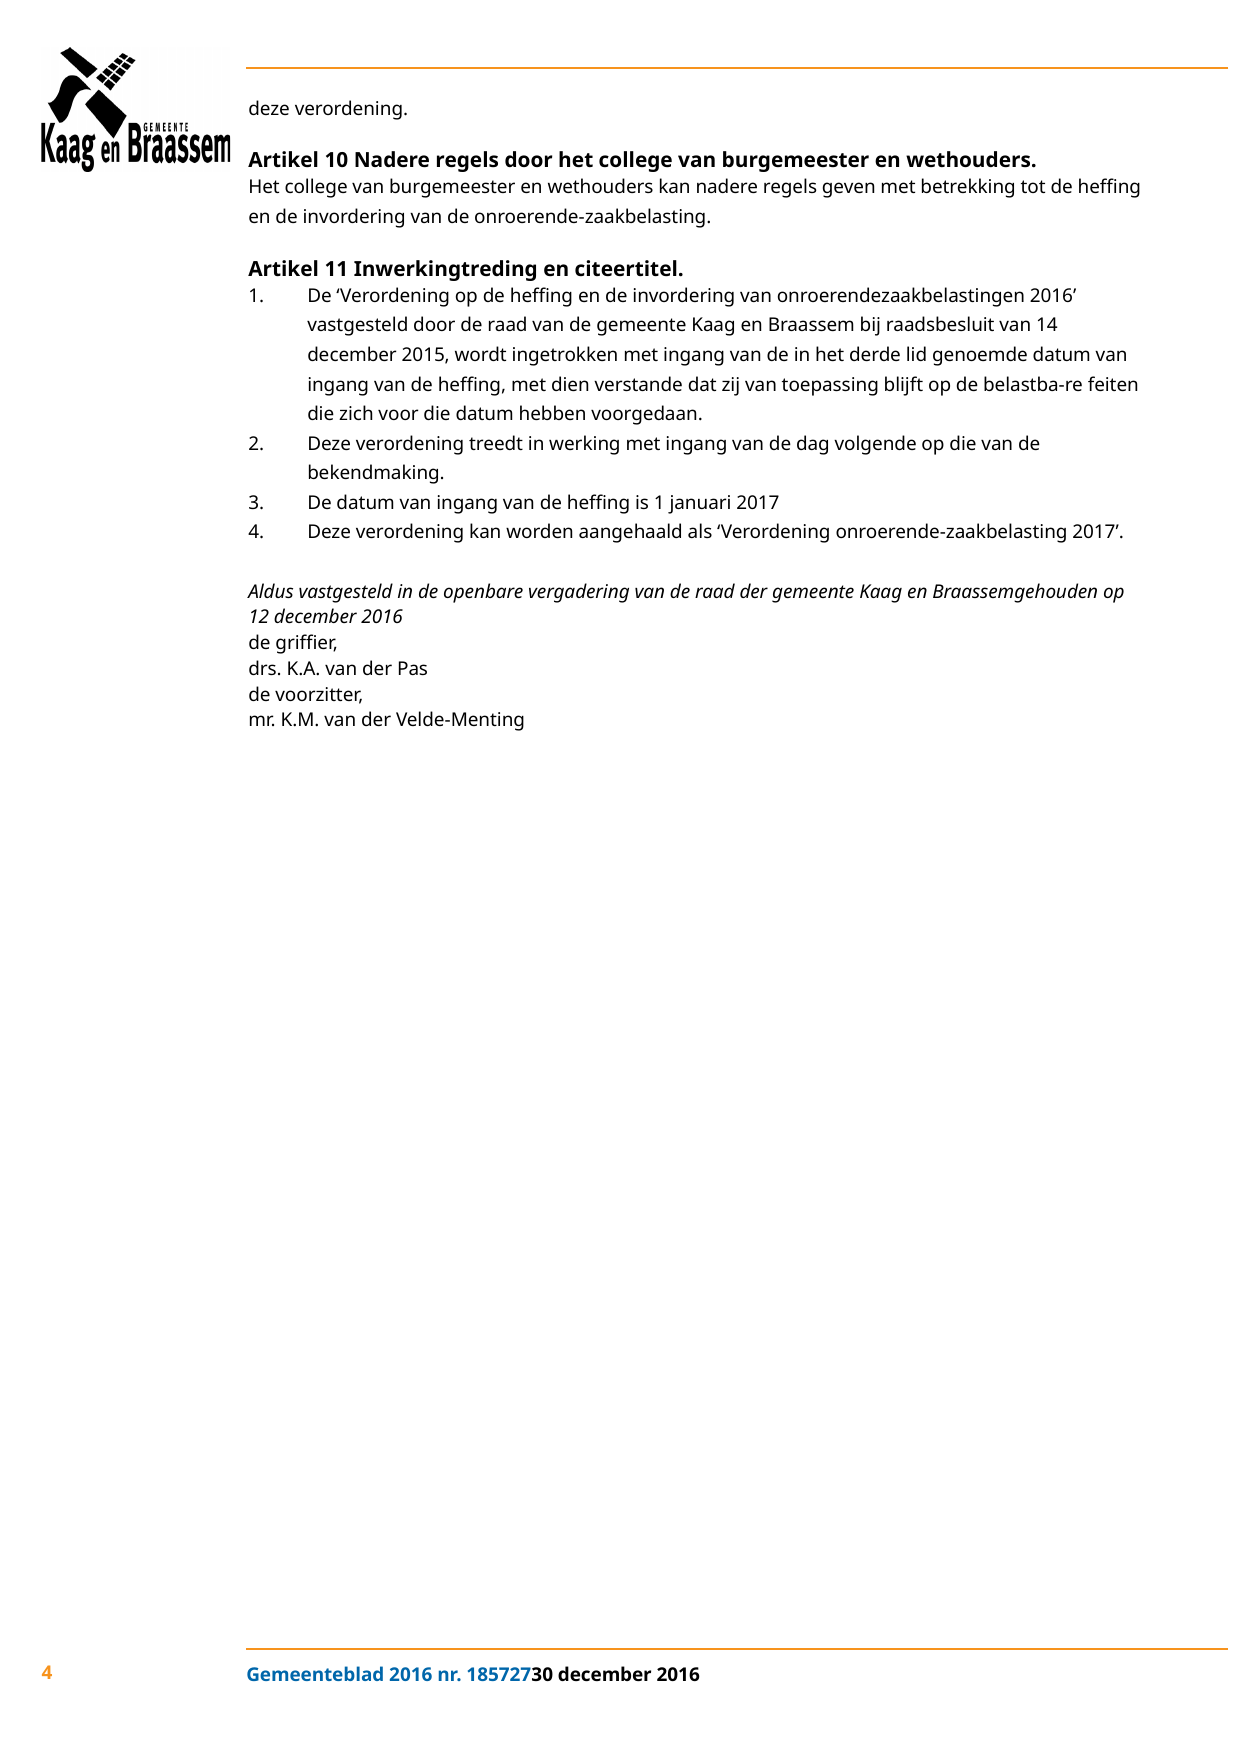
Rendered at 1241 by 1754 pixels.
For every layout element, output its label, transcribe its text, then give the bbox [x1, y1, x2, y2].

list De ‘Verordening op de heffing en de invordering van onroerendezaakbelastingen 2016’ vastgesteld door de raad van de gemeente Kaag en Braassem bij raadsbesluit van 14 december 2015, wordt ingetrokken met ingang van de in het derde lid genoemde datum van ingang van de heffing, met dien verstande dat zij van toepassing blijft op de belastba-re feiten die zich voor die datum hebben voorgedaan. [248, 282, 1152, 426]
list Deze verordening kan worden aangehaald als ‘Verordening onroerende-zaakbelasting 2017’. [248, 519, 1152, 544]
picture [41, 47, 231, 172]
text de voorzitter, [248, 681, 1152, 707]
text deze verordening. [248, 95, 1152, 121]
list De datum van ingang van de heffing is 1 januari 2017 [248, 489, 1152, 515]
text Het college van burgemeester en wethouders kan nadere regels geven met betrekking tot de heffing en de invordering van de onroerende-zaakbelasting. [248, 174, 1152, 229]
text Artikel 10 Nadere regels door het college van burgemeester en wethouders. [248, 145, 1152, 174]
text Artikel 11 Inwerkingtreding en citeertitel. [248, 254, 1152, 282]
text Aldus vastgesteld in de openbare vergadering van de raad der gemeente Kaag en Braassemgehouden op 12 december 2016 [248, 578, 1152, 629]
text de griffier, [248, 629, 1152, 655]
text mr. K.M. van der Velde-Menting [248, 707, 1152, 732]
list Deze verordening treedt in werking met ingang van de dag volgende op die van de bekendmaking. [248, 430, 1152, 485]
text drs. K.A. van der Pas [248, 655, 1152, 681]
